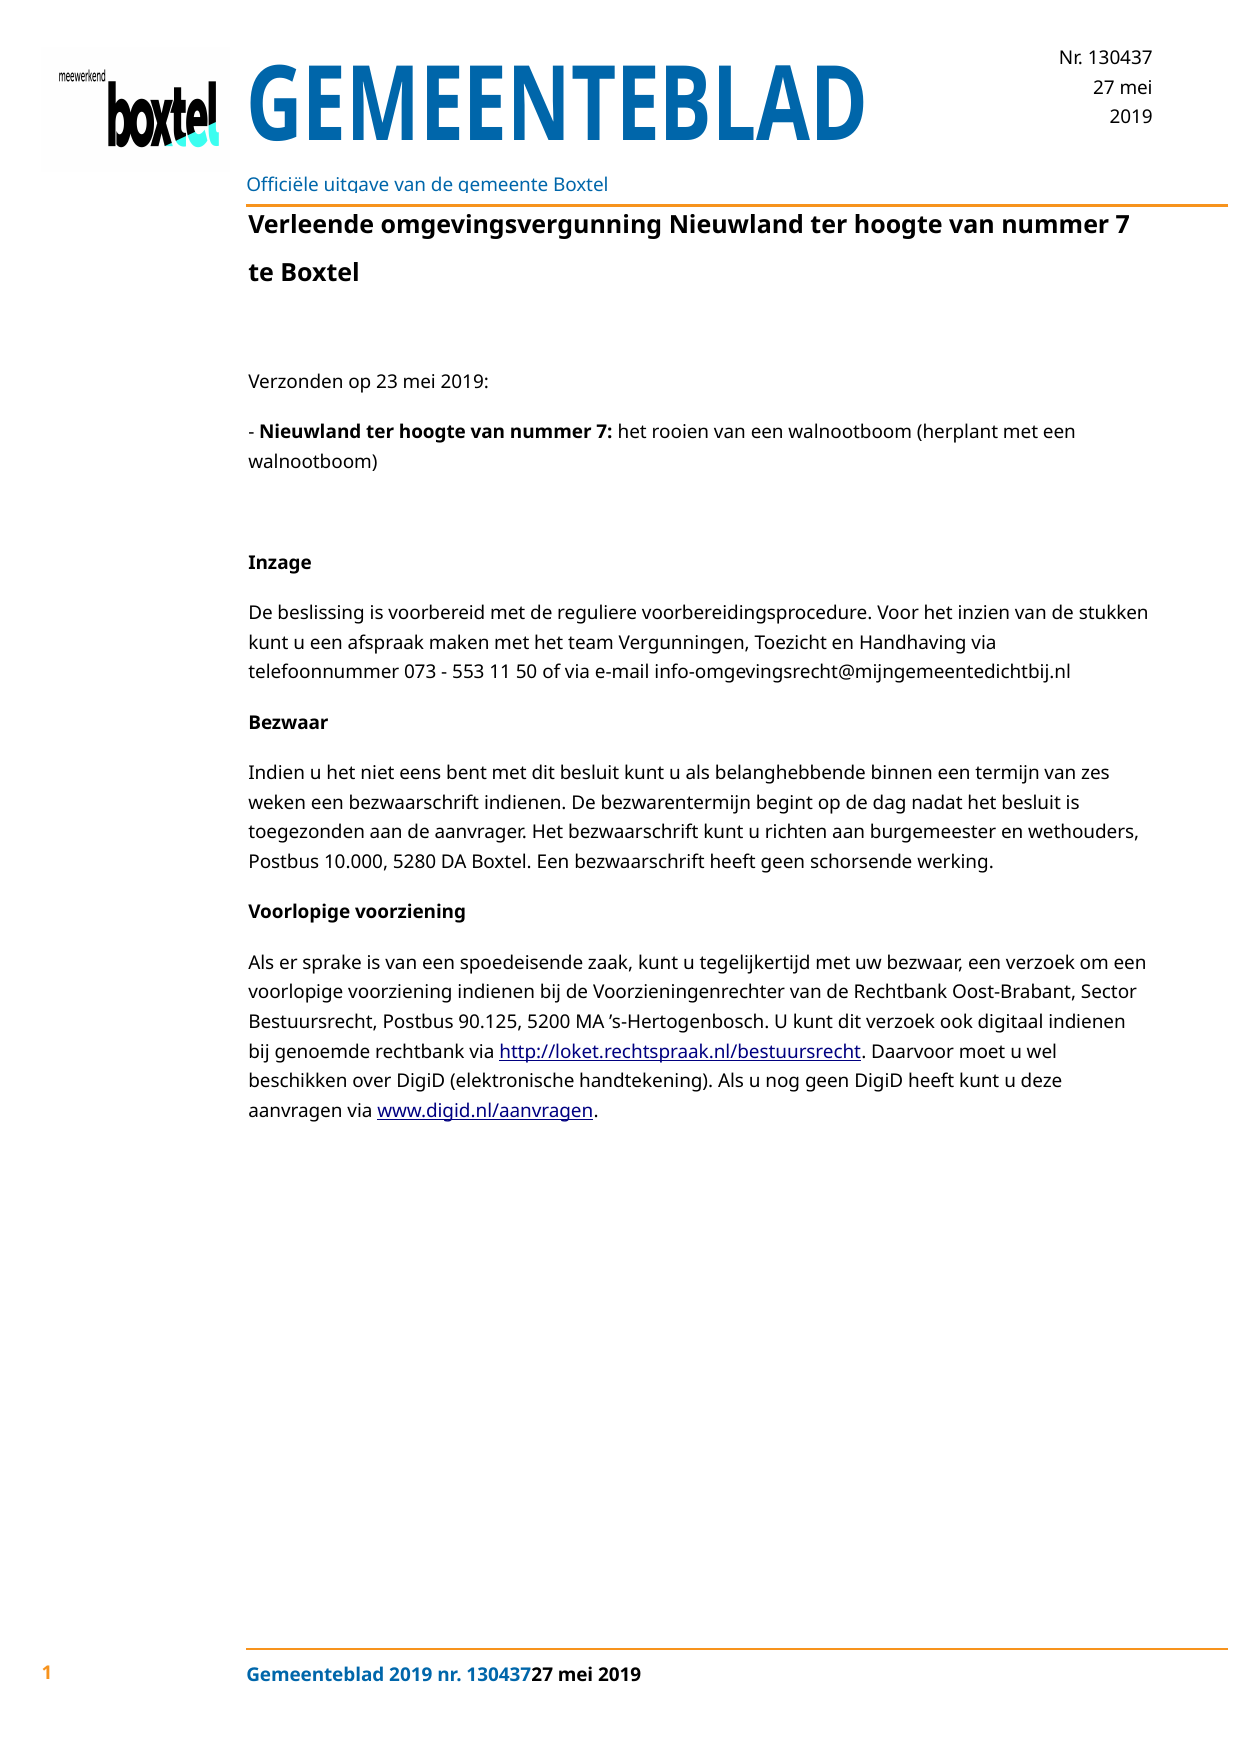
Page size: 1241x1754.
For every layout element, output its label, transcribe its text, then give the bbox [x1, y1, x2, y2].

text De beslissing is voorbereid met de reguliere voorbereidingsprocedure. Voor het inzien van de stukken kunt u een afspraak maken met het team Vergunningen, Toezicht en Handhaving via telefoonnummer 073 - 553 11 50 of via e-mail info-omgevingsrecht@mijngemeentedichtbij.nl [248, 599, 1152, 684]
picture [41, 47, 231, 172]
text Bezwaar [248, 709, 1152, 735]
text Verzonden op 23 mei 2019: [248, 368, 1152, 394]
text Inzage [248, 549, 1152, 575]
text Verleende omgevingsvergunning Nieuwland ter hoogte van nummer 7 te Boxtel [248, 207, 1152, 288]
text - Nieuwland ter hoogte van nummer 7: het rooien van een walnootboom (herplant met een walnootboom) [248, 419, 1152, 474]
text Indien u het niet eens bent met dit besluit kunt u als belanghebbende binnen een termijn van zes weken een bezwaarschrift indienen. De bezwarentermijn begint op de dag nadat het besluit is toegezonden aan de aanvrager. Het bezwaarschrift kunt u richten aan burgemeester en wethouders, Postbus 10.000, 5280 DA Boxtel. Een bezwaarschrift heeft geen schorsende werking. [248, 759, 1152, 874]
text Als er sprake is van een spoedeisende zaak, kunt u tegelijkertijd met uw bezwaar, een verzoek om een voorlopige voorziening indienen bij de Voorzieningenrechter van de Rechtbank Oost-Brabant, Sector Bestuursrecht, Postbus 90.125, 5200 MA ’s-Hertogenbosch. U kunt dit verzoek ook digitaal indienen bij genoemde rechtbank via http://loket.rechtspraak.nl/bestuursrecht. Daarvoor moet u wel beschikken over DigiD (elektronische handtekening). Als u nog geen DigiD heeft kunt u deze aanvragen via www.digid.nl/aanvragen. [248, 949, 1152, 1123]
text Voorlopige voorziening [248, 899, 1152, 924]
